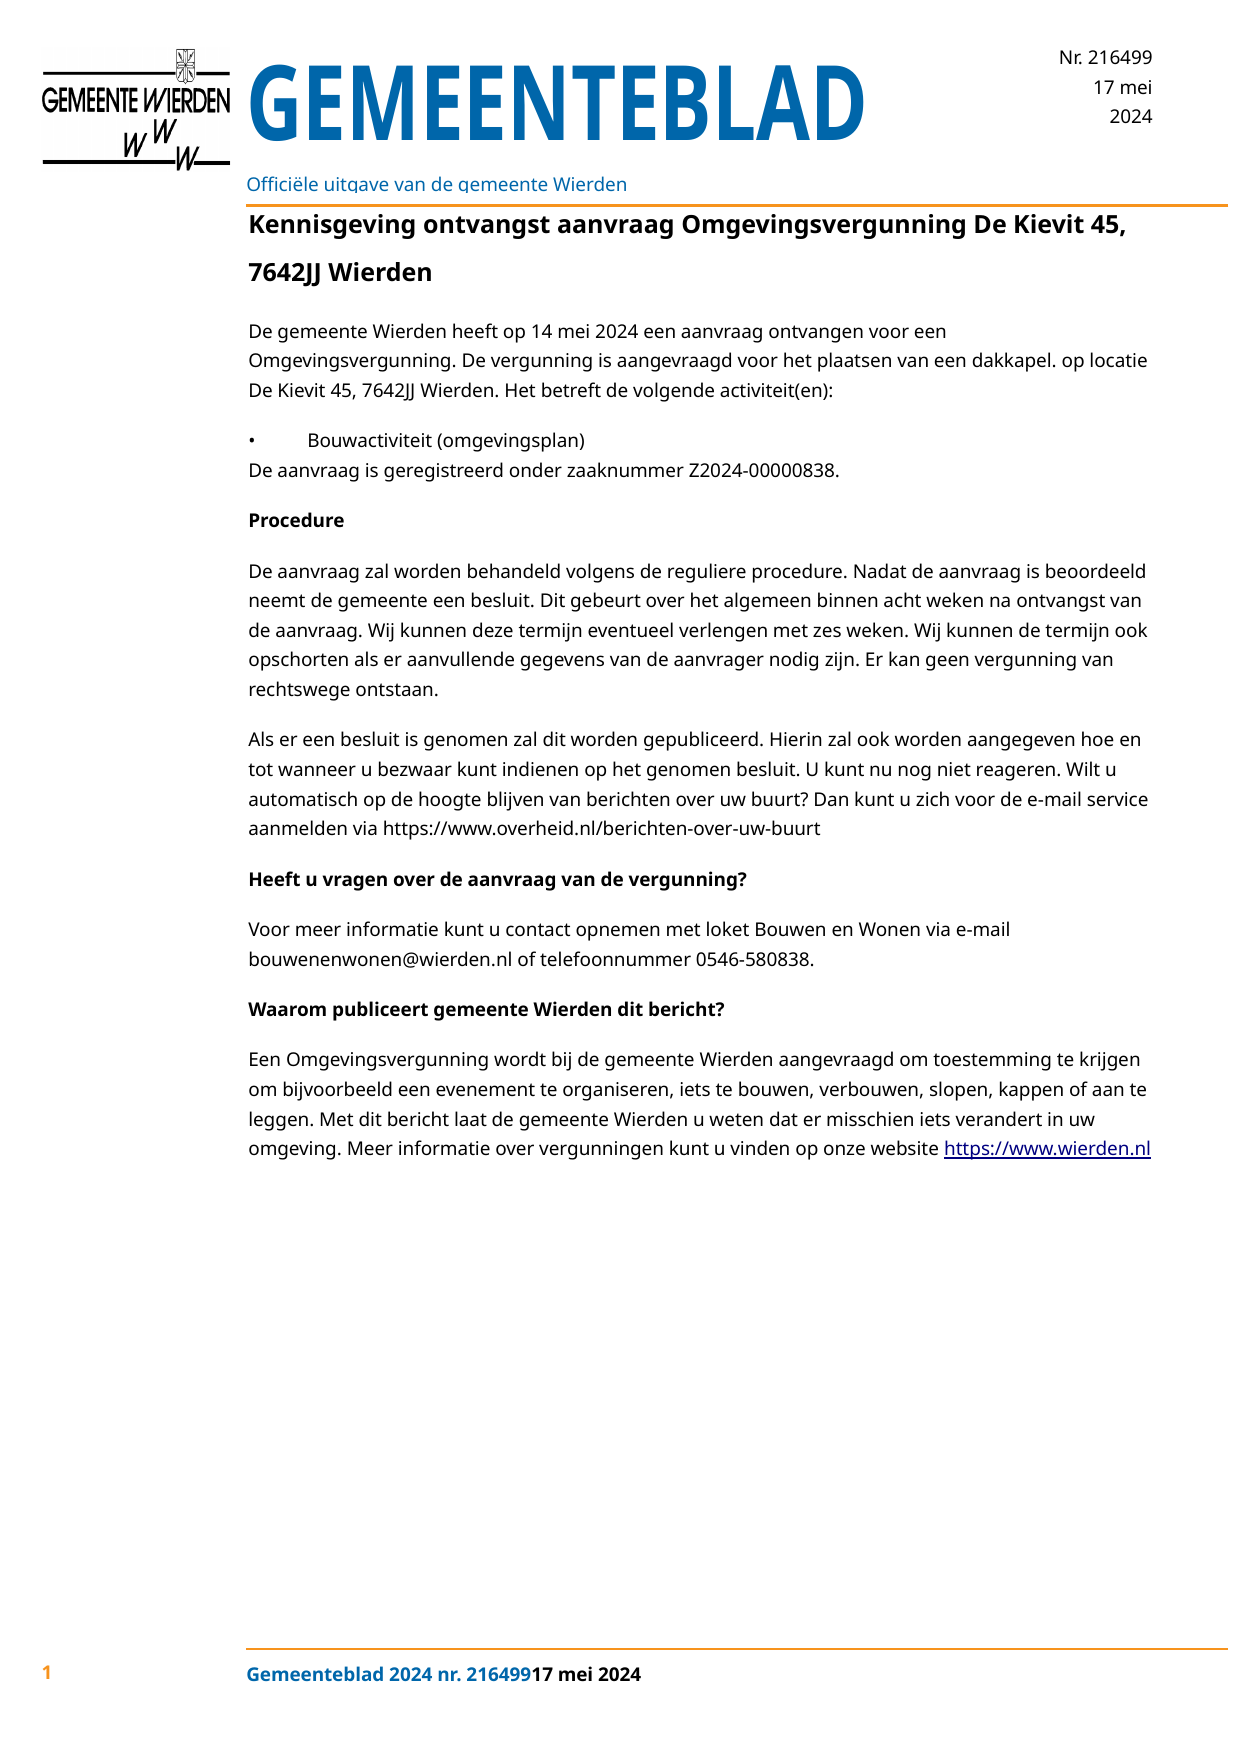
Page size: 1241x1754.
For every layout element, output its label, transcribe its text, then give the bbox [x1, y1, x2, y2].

text De aanvraag is geregistreerd onder zaaknummer Z2024-00000838. [248, 457, 1152, 483]
text Als er een besluit is genomen zal dit worden gepubliceerd. Hierin zal ook worden aangegeven hoe en tot wanneer u bezwaar kunt indienen op het genomen besluit. U kunt nu nog niet reageren. Wilt u automatisch op de hoogte blijven van berichten over uw buurt? Dan kunt u zich voor de e-mail service aanmelden via https://www.overheid.nl/berichten-over-uw-buurt [248, 727, 1152, 841]
text Procedure [248, 507, 1152, 533]
picture [41, 47, 231, 172]
text Kennisgeving ontvangst aanvraag Omgevingsvergunning De Kievit 45, 7642JJ Wierden [248, 207, 1152, 288]
text De gemeente Wierden heeft op 14 mei 2024 een aanvraag ontvangen voor een Omgevingsvergunning. De vergunning is aangevraagd voor het plaatsen van een dakkapel. op locatie De Kievit 45, 7642JJ Wierden. Het betreft de volgende activiteit(en): [248, 318, 1152, 403]
text De aanvraag zal worden behandeld volgens de reguliere procedure. Nadat de aanvraag is beoordeeld neemt de gemeente een besluit. Dit gebeurt over het algemeen binnen acht weken na ontvangst van de aanvraag. Wij kunnen deze termijn eventueel verlengen met zes weken. Wij kunnen de termijn ook opschorten als er aanvullende gegevens van de aanvrager nodig zijn. Er kan geen vergunning van rechtswege ontstaan. [248, 558, 1152, 702]
text Voor meer informatie kunt u contact opnemen met loket Bouwen en Wonen via e-mail bouwenenwonen@wierden.nl of telefoonnummer 0546-580838. [248, 916, 1152, 972]
text Heeft u vragen over de aanvraag van de vergunning? [248, 866, 1152, 892]
text Waarom publiceert gemeente Wierden dit bericht? [248, 996, 1152, 1022]
list Bouwactiviteit (omgevingsplan) [248, 427, 1152, 453]
text Een Omgevingsvergunning wordt bij de gemeente Wierden aangevraagd om toestemming te krijgen om bijvoorbeeld een evenement te organiseren, iets te bouwen, verbouwen, slopen, kappen of aan te leggen. Met dit bericht laat de gemeente Wierden u weten dat er misschien iets verandert in uw omgeving. Meer informatie over vergunningen kunt u vinden op onze website https://www.wierden.nl [248, 1047, 1152, 1161]
